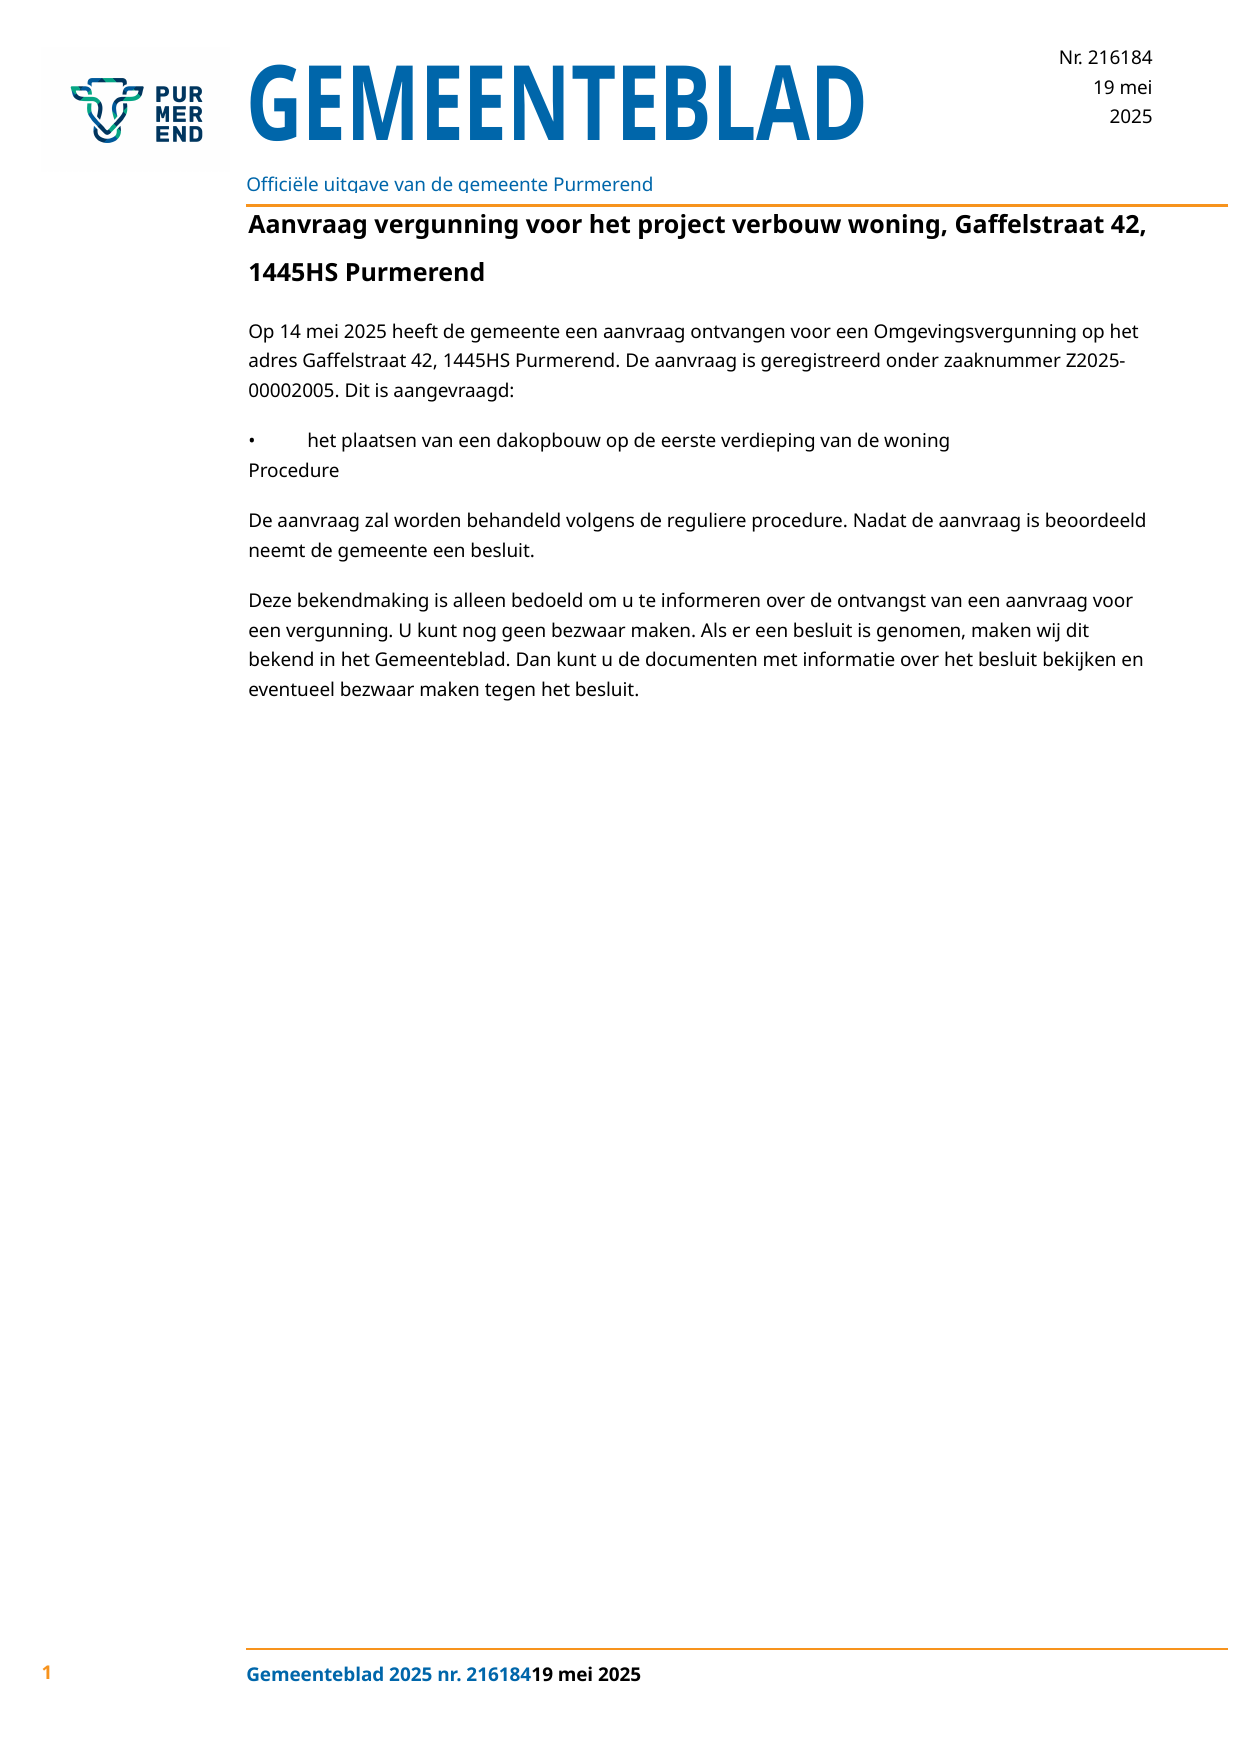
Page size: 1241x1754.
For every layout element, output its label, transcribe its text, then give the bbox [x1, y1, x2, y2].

list het plaatsen van een dakopbouw op de eerste verdieping van de woning [248, 427, 1152, 453]
text Op 14 mei 2025 heeft de gemeente een aanvraag ontvangen voor een Omgevingsvergunning op het adres Gaffelstraat 42, 1445HS Purmerend. De aanvraag is geregistreerd onder zaaknummer Z2025-00002005. Dit is aangevraagd: [248, 318, 1152, 403]
text Aanvraag vergunning voor het project verbouw woning, Gaffelstraat 42, 1445HS Purmerend [248, 207, 1152, 288]
picture [41, 47, 231, 172]
text Procedure [248, 457, 1152, 483]
text De aanvraag zal worden behandeld volgens de reguliere procedure. Nadat de aanvraag is beoordeeld neemt de gemeente een besluit. [248, 507, 1152, 563]
text Deze bekendmaking is alleen bedoeld om u te informeren over de ontvangst van een aanvraag voor een vergunning. U kunt nog geen bezwaar maken. Als er een besluit is genomen, maken wij dit bekend in het Gemeenteblad. Dan kunt u de documenten met informatie over het besluit bekijken en eventueel bezwaar maken tegen het besluit. [248, 587, 1152, 702]
